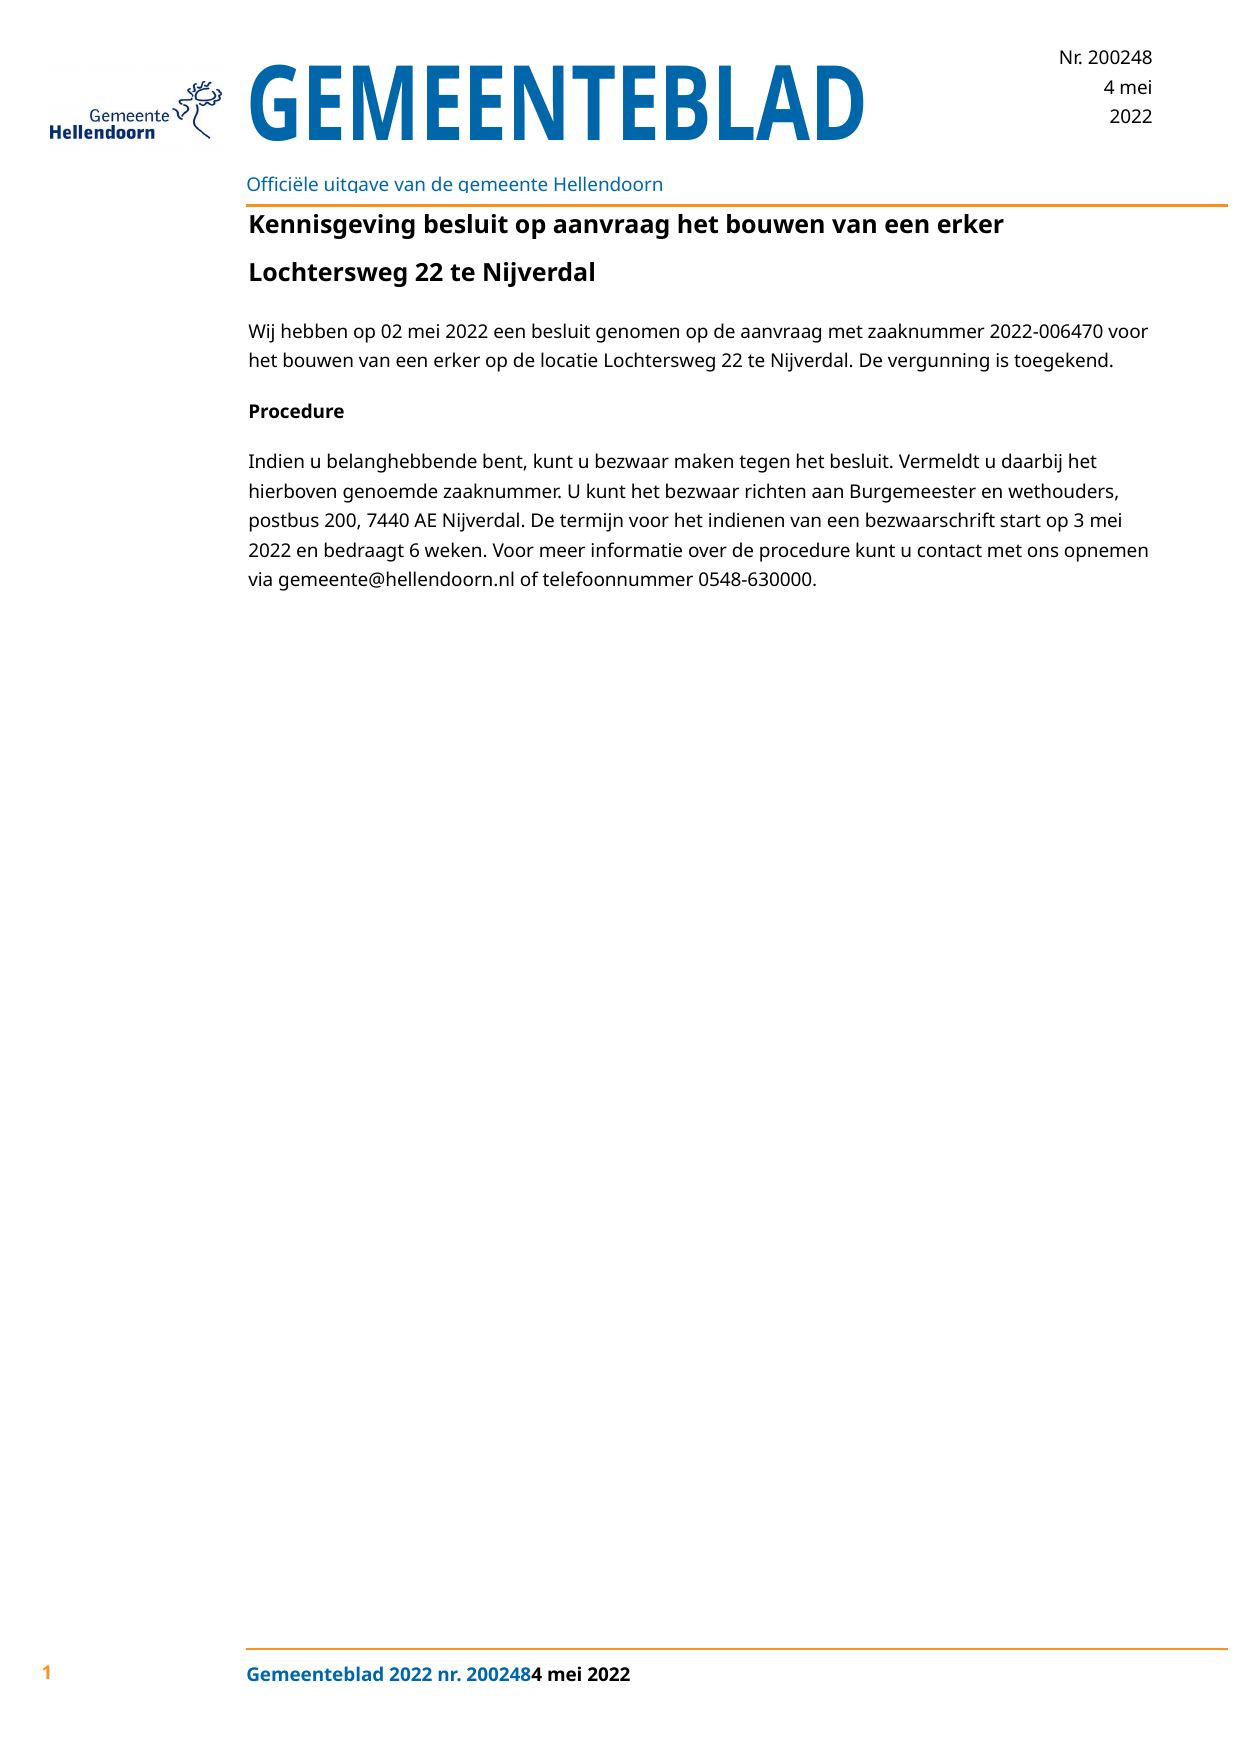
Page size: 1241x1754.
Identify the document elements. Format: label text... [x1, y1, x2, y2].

text Procedure [248, 398, 1152, 424]
text Indien u belanghebbende bent, kunt u bezwaar maken tegen het besluit. Vermeldt u daarbij het hierboven genoemde zaaknummer. U kunt het bezwaar richten aan Burgemeester en wethouders, postbus 200, 7440 AE Nijverdal. De termijn voor het indienen van een bezwaarschrift start op 3 mei 2022 en bedraagt 6 weken. Voor meer informatie over de procedure kunt u contact met ons opnemen via gemeente@hellendoorn.nl of telefoonnummer 0548-630000. [248, 448, 1152, 592]
text Wij hebben op 02 mei 2022 een besluit genomen op de aanvraag met zaaknummer 2022-006470 voor het bouwen van een erker op de locatie Lochtersweg 22 te Nijverdal. De vergunning is toegekend. [248, 318, 1152, 373]
text Kennisgeving besluit op aanvraag het bouwen van een erker Lochtersweg 22 te Nijverdal [248, 207, 1152, 288]
picture [41, 47, 231, 172]
